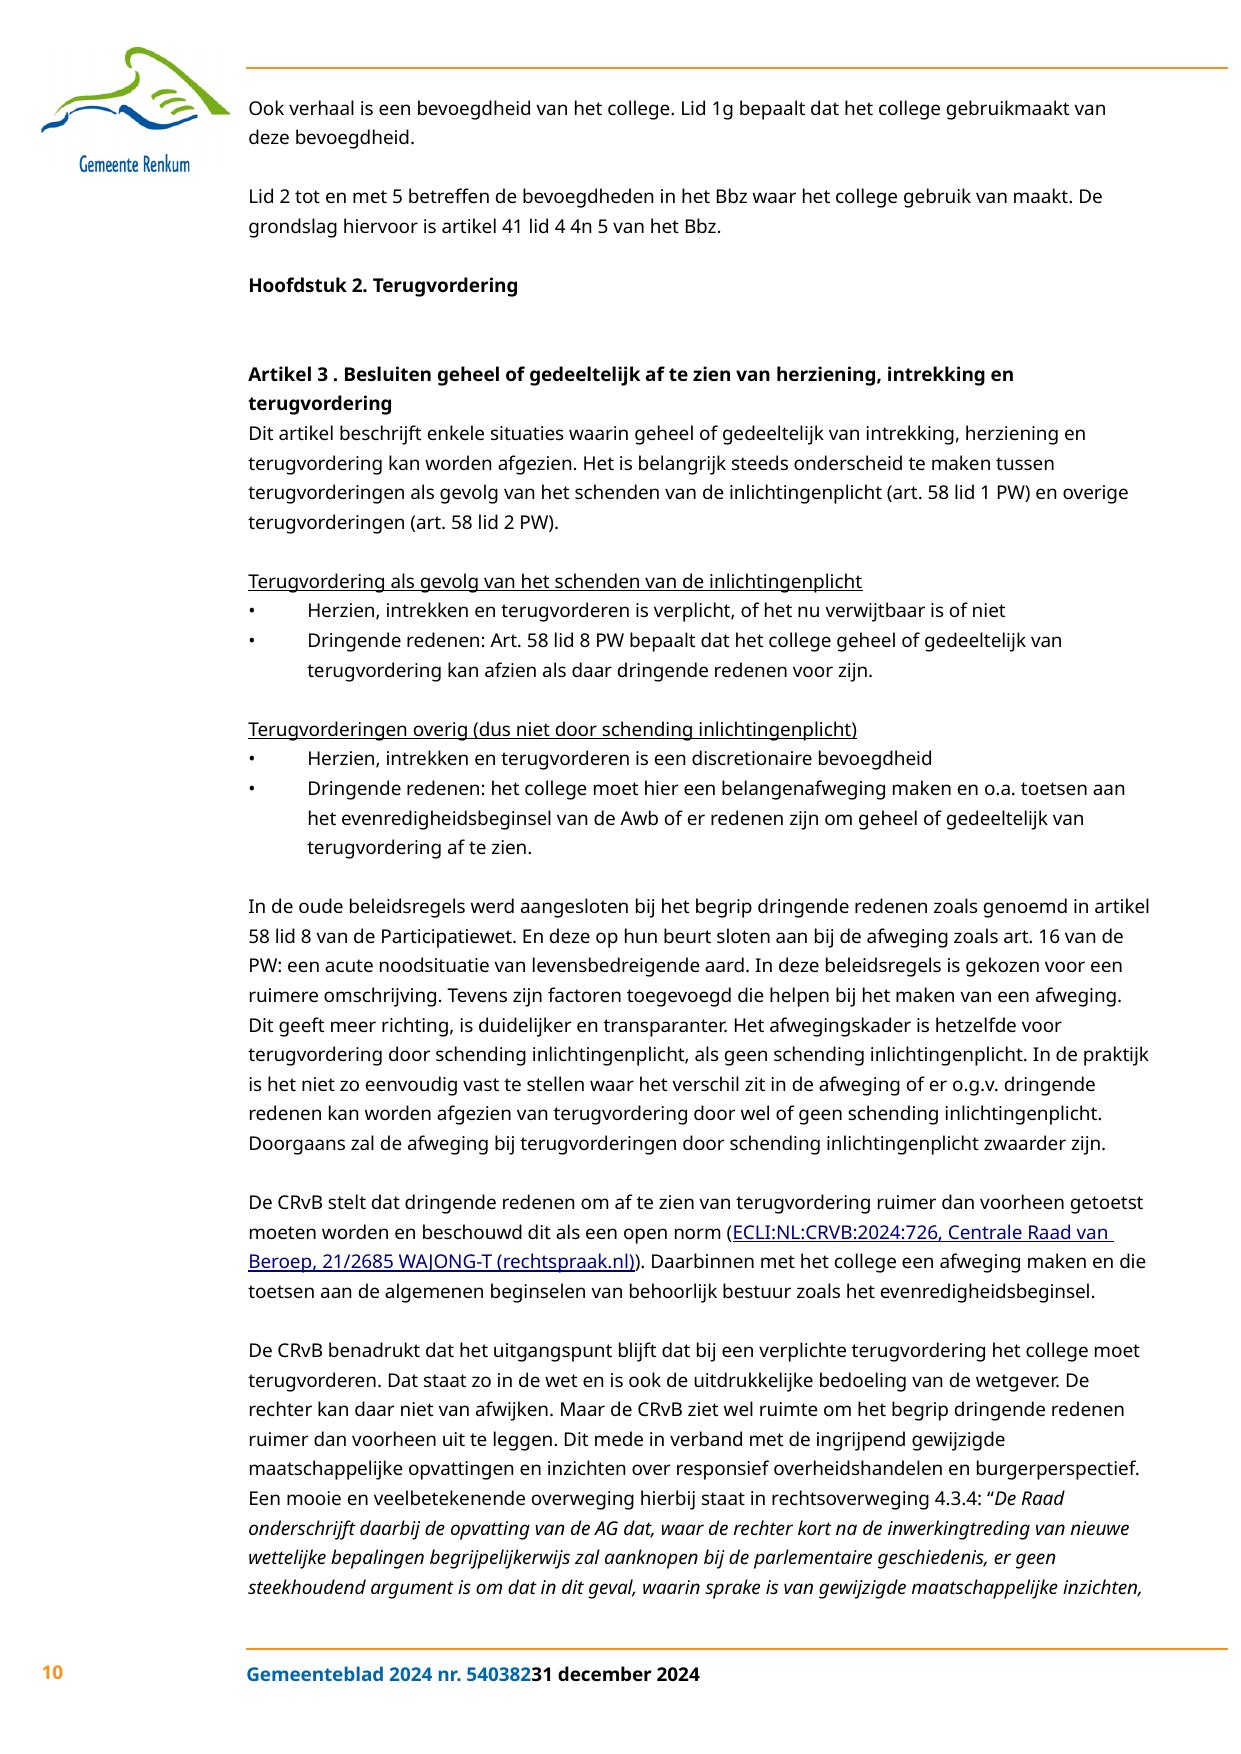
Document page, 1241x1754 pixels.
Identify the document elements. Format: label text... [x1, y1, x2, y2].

text Terugvorderingen overig (dus niet door schending inlichtingenplicht) [248, 716, 1152, 742]
text Hoofdstuk 2. Terugvordering [248, 272, 1152, 298]
text Lid 2 tot en met 5 betreffen de bevoegdheden in het Bbz waar het college gebruik van maakt. De grondslag hiervoor is artikel 41 lid 4 4n 5 van het Bbz. [248, 183, 1152, 239]
text Dit artikel beschrijft enkele situaties waarin geheel of gedeeltelijk van intrekking, herziening en terugvordering kan worden afgezien. Het is belangrijk steeds onderscheid te maken tussen terugvorderingen als gevolg van het schenden van de inlichtingenplicht (art. 58 lid 1 PW) en overige terugvorderingen (art. 58 lid 2 PW). [248, 420, 1152, 535]
text In de oude beleidsregels werd aangesloten bij het begrip dringende redenen zoals genoemd in artikel 58 lid 8 van de Participatiewet. En deze op hun beurt sloten aan bij de afweging zoals art. 16 van de PW: een acute noodsituatie van levensbedreigende aard. In deze beleidsregels is gekozen voor een ruimere omschrijving. Tevens zijn factoren toegevoegd die helpen bij het maken van een afweging. Dit geeft meer richting, is duidelijker en transparanter. Het afwegingskader is hetzelfde voor terugvordering door schending inlichtingenplicht, als geen schending inlichtingenplicht. In de praktijk is het niet zo eenvoudig vast te stellen waar het verschil zit in de afweging of er o.g.v. dringende redenen kan worden afgezien van terugvordering door wel of geen schending inlichtingenplicht. Doorgaans zal de afweging bij terugvorderingen door schending inlichtingenplicht zwaarder zijn. [248, 893, 1152, 1156]
text Een mooie en veelbetekenende overweging hierbij staat in rechtsoverweging 4.3.4: “De Raad onderschrijft daarbij de opvatting van de AG dat, waar de rechter kort na de inwerkingtreding van nieuwe wettelijke bepalingen begrijpelijkerwijs zal aanknopen bij de parlementaire geschiedenis, er geen steekhoudend argument is om dat in dit geval, waarin sprake is van gewijzigde maatschappelijke inzichten, [248, 1485, 1152, 1600]
text Ook verhaal is een bevoegdheid van het college. Lid 1g bepaalt dat het college gebruikmaakt van deze bevoegdheid. [248, 95, 1152, 150]
list Herzien, intrekken en terugvorderen is verplicht, of het nu verwijtbaar is of niet [248, 598, 1152, 623]
text Artikel 3 . Besluiten geheel of gedeeltelijk af te zien van herziening, intrekking en terugvordering [248, 361, 1152, 416]
text Terugvordering als gevolg van het schenden van de inlichtingenplicht [248, 568, 1152, 594]
text De CRvB stelt dat dringende redenen om af te zien van terugvordering ruimer dan voorheen getoetst moeten worden en beschouwd dit als een open norm (ECLI:NL:CRVB:2024:726, Centrale Raad van Beroep, 21/2685 WAJONG-T (rechtspraak.nl)). Daarbinnen met het college een afweging maken en die toetsen aan de algemenen beginselen van behoorlijk bestuur zoals het evenredigheidsbeginsel. [248, 1189, 1152, 1304]
list Dringende redenen: Art. 58 lid 8 PW bepaalt dat het college geheel of gedeeltelijk van terugvordering kan afzien als daar dringende redenen voor zijn. [248, 627, 1152, 683]
list Herzien, intrekken en terugvorderen is een discretionaire bevoegdheid [248, 746, 1152, 771]
text De CRvB benadrukt dat het uitgangspunt blijft dat bij een verplichte terugvordering het college moet terugvorderen. Dat staat zo in de wet en is ook de uitdrukkelijke bedoeling van de wetgever. De rechter kan daar niet van afwijken. Maar de CRvB ziet wel ruimte om het begrip dringende redenen ruimer dan voorheen uit te leggen. Dit mede in verband met de ingrijpend gewijzigde maatschappelijke opvattingen en inzichten over responsief overheidshandelen en burgerperspectief. [248, 1337, 1152, 1481]
list Dringende redenen: het college moet hier een belangenafweging maken en o.a. toetsen aan het evenredigheidsbeginsel van de Awb of er redenen zijn om geheel of gedeeltelijk van terugvordering af te zien. [248, 775, 1152, 860]
picture [41, 47, 231, 172]
